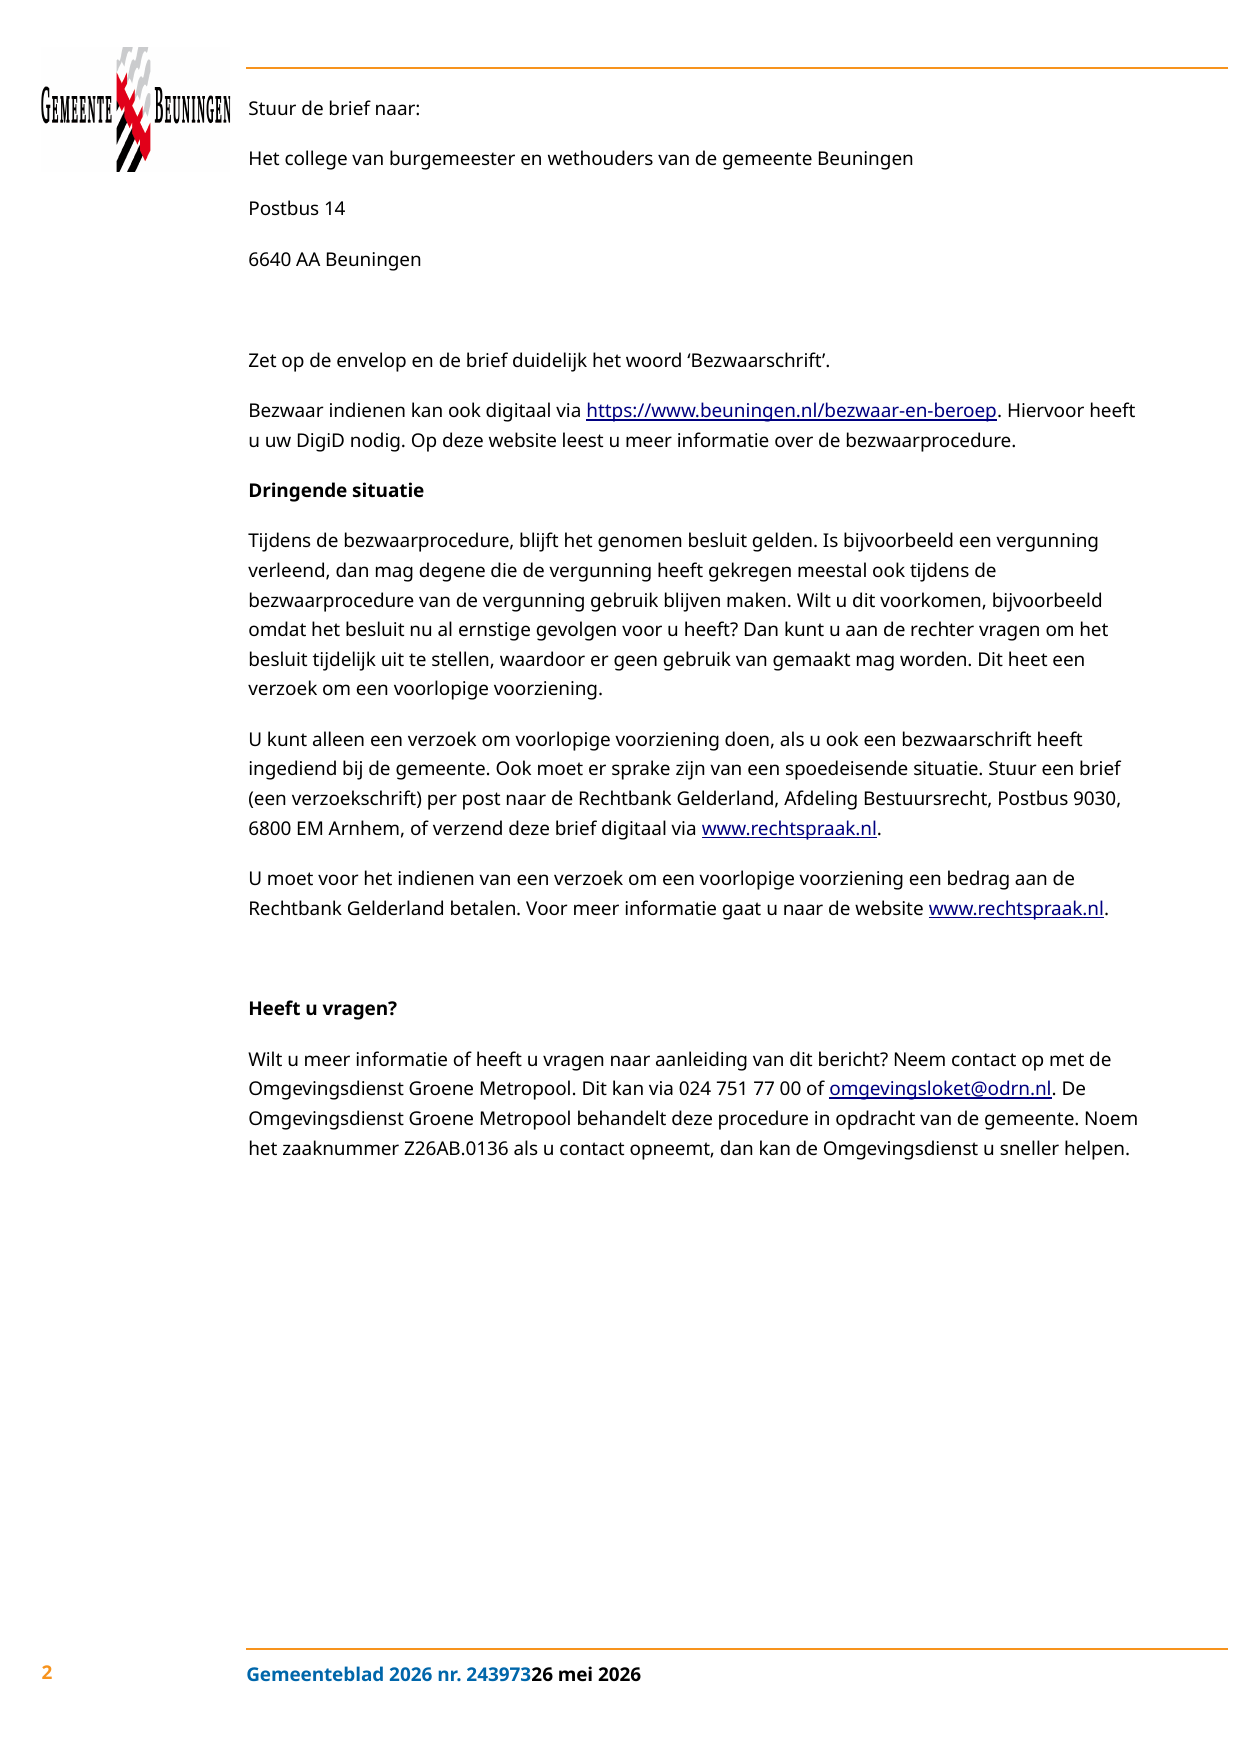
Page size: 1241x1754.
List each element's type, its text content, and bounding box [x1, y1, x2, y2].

text Zet op de envelop en de brief duidelijk het woord ‘Bezwaarschrift’. [248, 347, 1152, 373]
picture [41, 47, 231, 172]
text Postbus 14 [248, 196, 1152, 221]
text Dringende situatie [248, 477, 1152, 503]
text Tijdens de bezwaarprocedure, blijft het genomen besluit gelden. Is bijvoorbeeld een vergunning verleend, dan mag degene die de vergunning heeft gekregen meestal ook tijdens de bezwaarprocedure van de vergunning gebruik blijven maken. Wilt u dit voorkomen, bijvoorbeeld omdat het besluit nu al ernstige gevolgen voor u heeft? Dan kunt u aan de rechter vragen om het besluit tijdelijk uit te stellen, waardoor er geen gebruik van gemaakt mag worden. Dit heet een verzoek om een voorlopige voorziening. [248, 528, 1152, 701]
text Heeft u vragen? [248, 996, 1152, 1021]
text Bezwaar indienen kan ook digitaal via https://www.beuningen.nl/bezwaar-en-beroep. Hiervoor heeft u uw DigiD nodig. Op deze website leest u meer informatie over de bezwaarprocedure. [248, 397, 1152, 453]
text Wilt u meer informatie of heeft u vragen naar aanleiding van dit bericht? Neem contact op met de Omgevingsdienst Groene Metropool. Dit kan via 024 751 77 00 of omgevingsloket@odrn.nl. De Omgevingsdienst Groene Metropool behandelt deze procedure in opdracht van de gemeente. Noem het zaaknummer Z26AB.0136 als u contact opneemt, dan kan de Omgevingsdienst u sneller helpen. [248, 1046, 1152, 1161]
text Stuur de brief naar: [248, 95, 1152, 121]
text U moet voor het indienen van een verzoek om een voorlopige voorziening een bedrag aan de Rechtbank Gelderland betalen. Voor meer informatie gaat u naar de website www.rechtspraak.nl. [248, 865, 1152, 921]
text 6640 AA Beuningen [248, 246, 1152, 272]
text Het college van burgemeester en wethouders van de gemeente Beuningen [248, 145, 1152, 171]
text U kunt alleen een verzoek om voorlopige voorziening doen, als u ook een bezwaarschrift heeft ingediend bij de gemeente. Ook moet er sprake zijn van een spoedeisende situatie. Stuur een brief (een verzoekschrift) per post naar de Rechtbank Gelderland, Afdeling Bestuursrecht, Postbus 9030, 6800 EM Arnhem, of verzend deze brief digitaal via www.rechtspraak.nl. [248, 726, 1152, 841]
